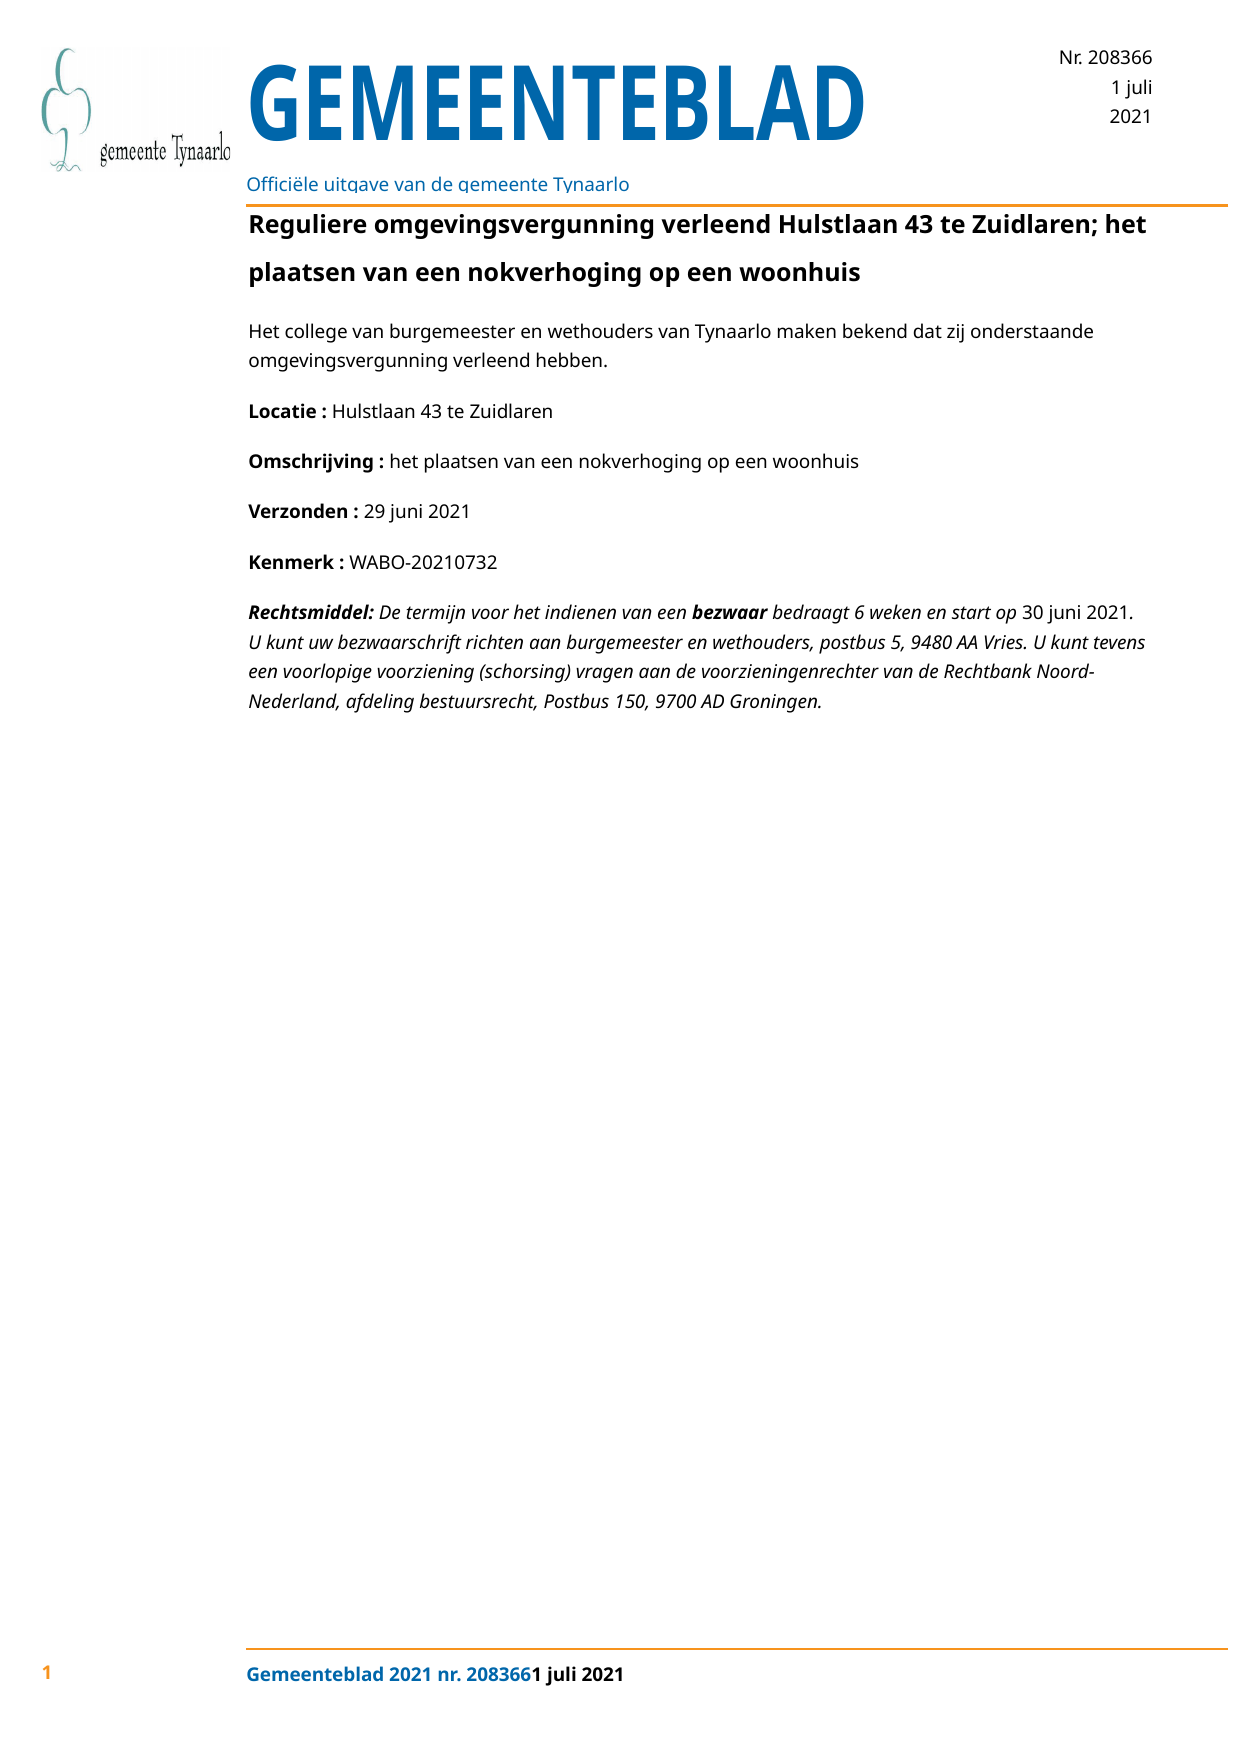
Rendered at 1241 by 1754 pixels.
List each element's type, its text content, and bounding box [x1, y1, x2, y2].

text Verzonden : 29 juni 2021 [248, 499, 1152, 524]
text Kenmerk : WABO-20210732 [248, 549, 1152, 575]
text Het college van burgemeester en wethouders van Tynaarlo maken bekend dat zij onderstaande omgevingsvergunning verleend hebben. [248, 318, 1152, 373]
text Reguliere omgevingsvergunning verleend Hulstlaan 43 te Zuidlaren; het plaatsen van een nokverhoging op een woonhuis [248, 207, 1152, 288]
text Locatie : Hulstlaan 43 te Zuidlaren [248, 398, 1152, 424]
text Omschrijving : het plaatsen van een nokverhoging op een woonhuis [248, 448, 1152, 474]
text Rechtsmiddel: De termijn voor het indienen van een bezwaar bedraagt 6 weken en start op 30 juni 2021. U kunt uw bezwaarschrift richten aan burgemeester en wethouders, postbus 5, 9480 AA Vries. U kunt tevens een voorlopige voorziening (schorsing) vragen aan de voorzieningenrechter van de Rechtbank Noord-Nederland, afdeling bestuursrecht, Postbus 150, 9700 AD Groningen. [248, 599, 1152, 714]
picture [41, 47, 231, 172]
